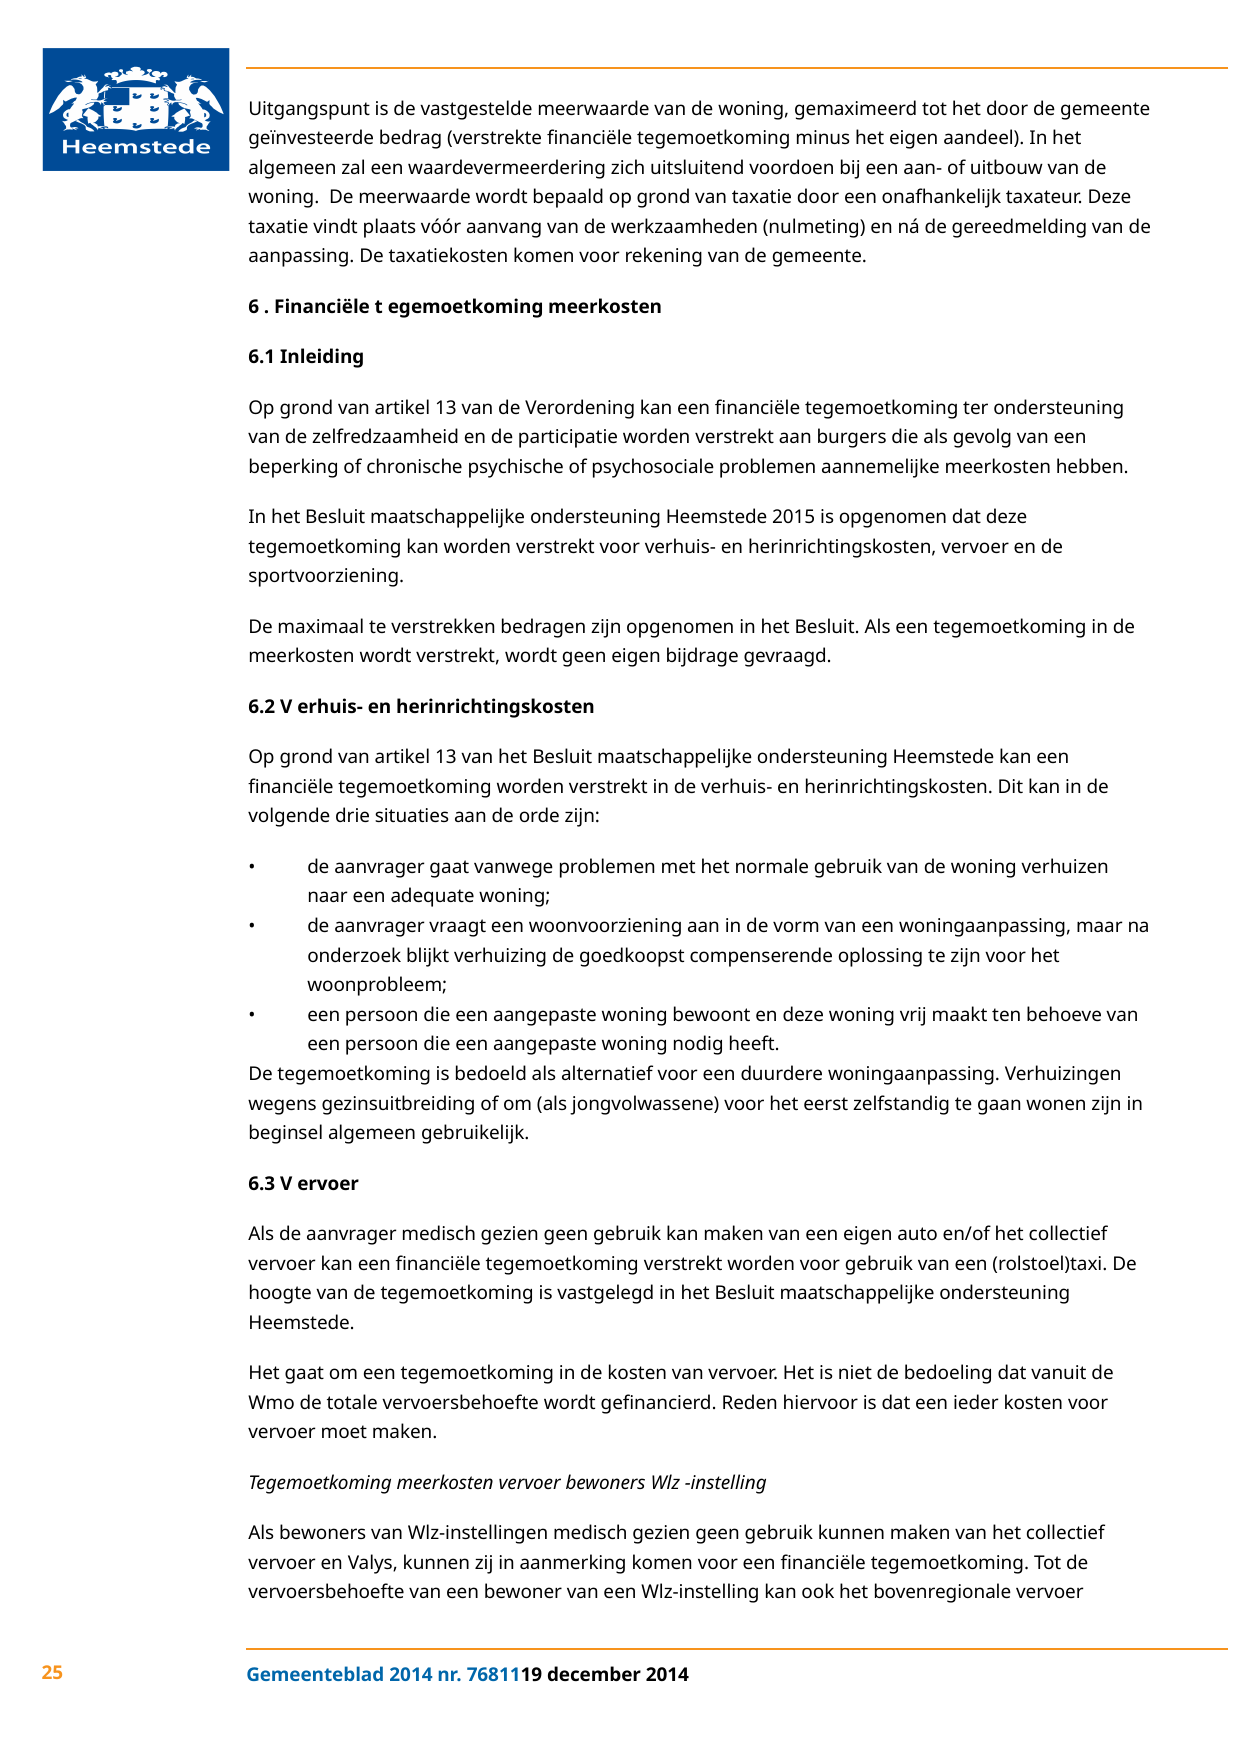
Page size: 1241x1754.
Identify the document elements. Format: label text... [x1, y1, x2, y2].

list de aanvrager gaat vanwege problemen met het normale gebruik van de woning verhuizen naar een adequate woning; [248, 853, 1152, 908]
list een persoon die een aangepaste woning bewoont en deze woning vrij maakt ten behoeve van een persoon die een aangepaste woning nodig heeft. [248, 1001, 1152, 1056]
text 6.3 V ervoer [248, 1170, 1152, 1196]
text Het gaat om een tegemoetkoming in de kosten van vervoer. Het is niet de bedoeling dat vanuit de Wmo de totale vervoersbehoefte wordt gefinancierd. Reden hiervoor is dat een ieder kosten voor vervoer moet maken. [248, 1359, 1152, 1444]
text Uitgangspunt is de vastgestelde meerwaarde van de woning, gemaximeerd tot het door de gemeente geïnvesteerde bedrag (verstrekte financiële tegemoetkoming minus het eigen aandeel). In het algemeen zal een waardevermeerdering zich uitsluitend voordoen bij een aan- of uitbouw van de woning. De meerwaarde wordt bepaald op grond van taxatie door een onafhankelijk taxateur. Deze taxatie vindt plaats vóór aanvang van de werkzaamheden (nulmeting) en ná de gereedmelding van de aanpassing. De taxatiekosten komen voor rekening van de gemeente. [248, 95, 1152, 268]
text Op grond van artikel 13 van het Besluit maatschappelijke ondersteuning Heemstede kan een financiële tegemoetkoming worden verstrekt in de verhuis- en herinrichtingskosten. Dit kan in de volgende drie situaties aan de orde zijn: [248, 743, 1152, 828]
list de aanvrager vraagt een woonvoorziening aan in de vorm van een woningaanpassing, maar na onderzoek blijkt verhuizing de goedkoopst compenserende oplossing te zijn voor het woonprobleem; [248, 912, 1152, 997]
text Tegemoetkoming meerkosten vervoer bewoners Wlz -instelling [248, 1469, 1152, 1495]
text Als de aanvrager medisch gezien geen gebruik kan maken van een eigen auto en/of het collectief vervoer kan een financiële tegemoetkoming verstrekt worden voor gebruik van een (rolstoel)taxi. De hoogte van de tegemoetkoming is vastgelegd in het Besluit maatschappelijke ondersteuning Heemstede. [248, 1220, 1152, 1335]
text 6.1 Inleiding [248, 343, 1152, 369]
text Als bewoners van Wlz-instellingen medisch gezien geen gebruik kunnen maken van het collectief vervoer en Valys, kunnen zij in aanmerking komen voor een financiële tegemoetkoming. Tot de vervoersbehoefte van een bewoner van een Wlz-instelling kan ook het bovenregionale vervoer [248, 1519, 1152, 1604]
text In het Besluit maatschappelijke ondersteuning Heemstede 2015 is opgenomen dat deze tegemoetkoming kan worden verstrekt voor verhuis- en herinrichtingskosten, vervoer en de sportvoorziening. [248, 503, 1152, 588]
text Op grond van artikel 13 van de Verordening kan een financiële tegemoetkoming ter ondersteuning van de zelfredzaamheid en de participatie worden verstrekt aan burgers die als gevolg van een beperking of chronische psychische of psychosociale problemen aannemelijke meerkosten hebben. [248, 394, 1152, 479]
text De maximaal te verstrekken bedragen zijn opgenomen in het Besluit. Als een tegemoetkoming in de meerkosten wordt verstrekt, wordt geen eigen bijdrage gevraagd. [248, 613, 1152, 668]
picture [41, 47, 231, 172]
text De tegemoetkoming is bedoeld als alternatief voor een duurdere woningaanpassing. Verhuizingen wegens gezinsuitbreiding of om (als jongvolwassene) voor het eerst zelfstandig te gaan wonen zijn in beginsel algemeen gebruikelijk. [248, 1060, 1152, 1145]
text 6 . Financiële t egemoetkoming meerkosten [248, 293, 1152, 319]
text 6.2 V erhuis- en herinrichtingskosten [248, 693, 1152, 719]
